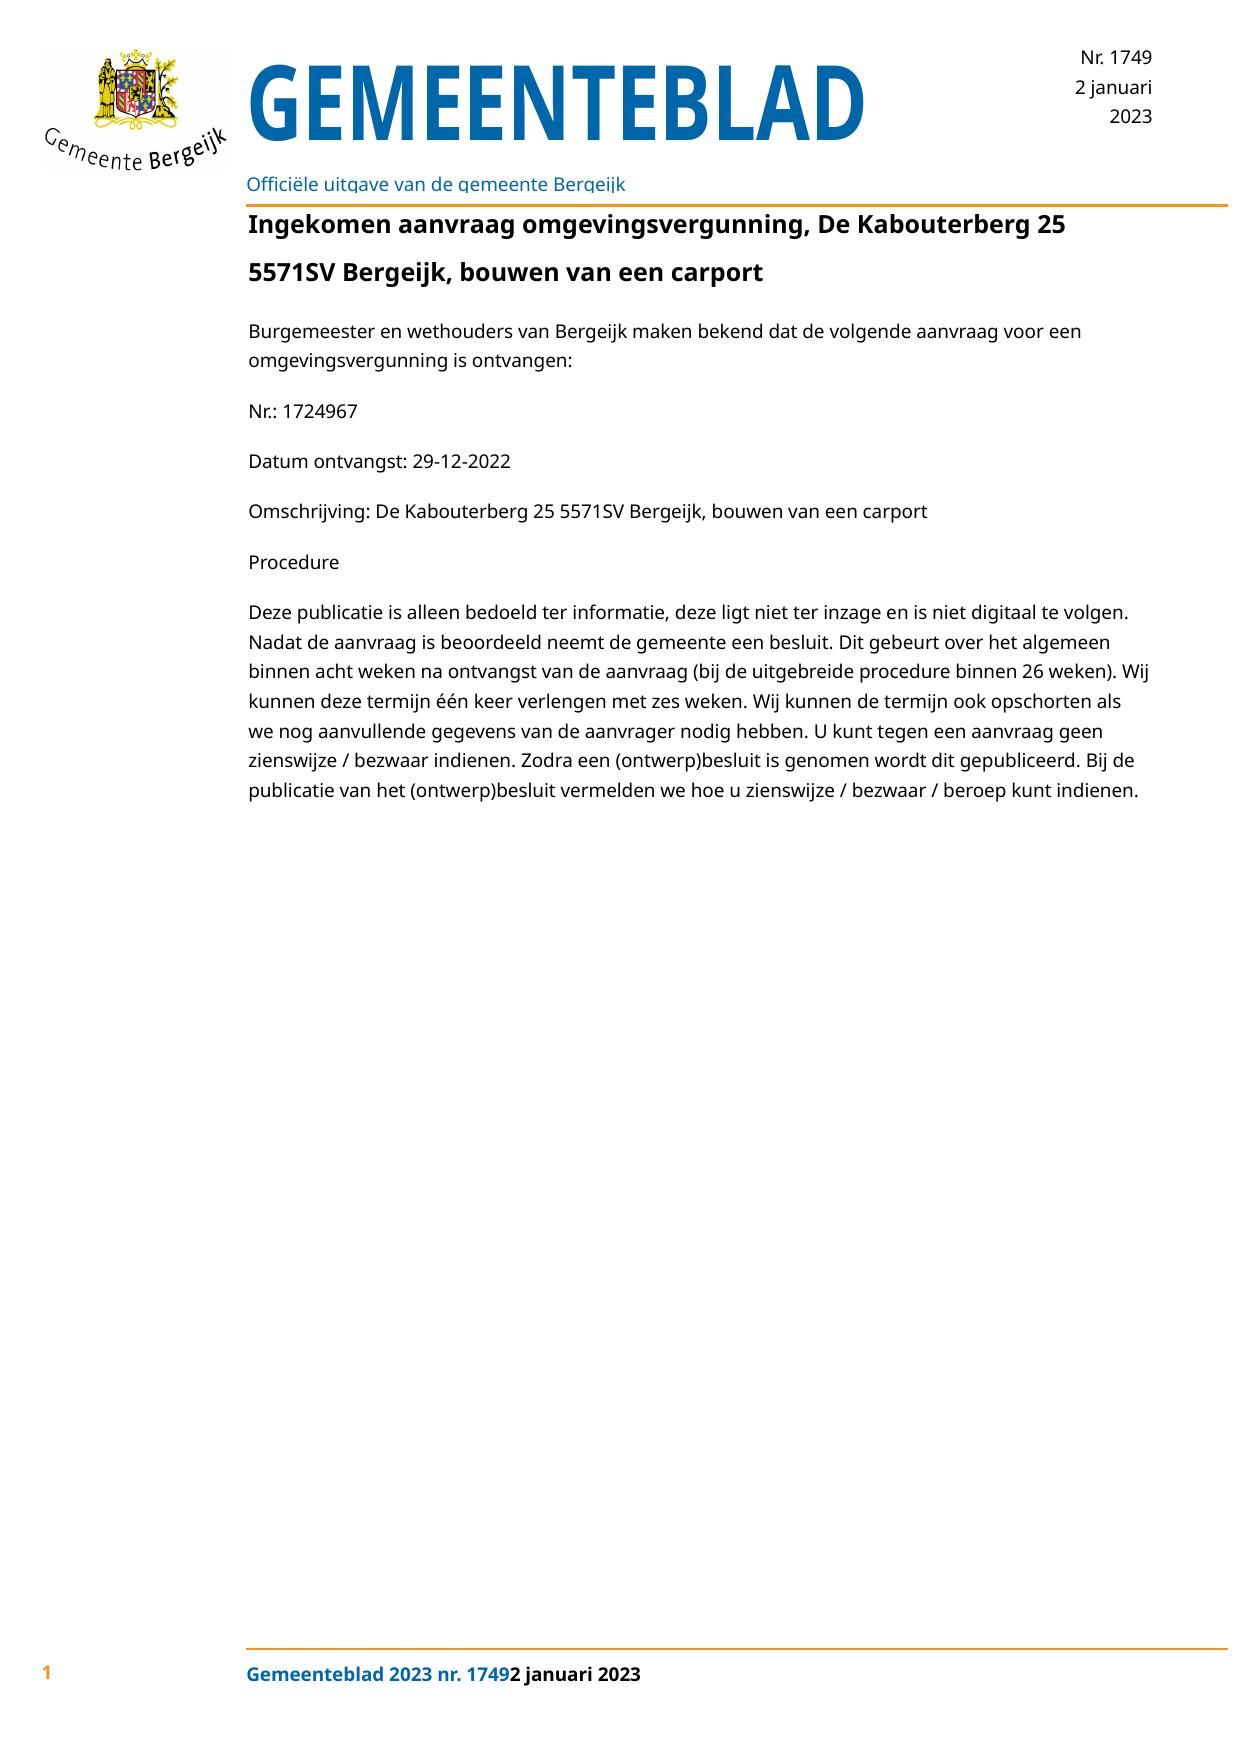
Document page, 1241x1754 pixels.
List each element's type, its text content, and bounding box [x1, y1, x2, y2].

text Burgemeester en wethouders van Bergeijk maken bekend dat de volgende aanvraag voor een omgevingsvergunning is ontvangen: [248, 318, 1152, 373]
text Omschrijving: De Kabouterberg 25 5571SV Bergeijk, bouwen van een carport [248, 499, 1152, 524]
text Datum ontvangst: 29-12-2022 [248, 448, 1152, 474]
text Nr.: 1724967 [248, 398, 1152, 424]
text Deze publicatie is alleen bedoeld ter informatie, deze ligt niet ter inzage en is niet digitaal te volgen. Nadat de aanvraag is beoordeeld neemt de gemeente een besluit. Dit gebeurt over het algemeen binnen acht weken na ontvangst van de aanvraag (bij de uitgebreide procedure binnen 26 weken). Wij kunnen deze termijn één keer verlengen met zes weken. Wij kunnen de termijn ook opschorten als we nog aanvullende gegevens van de aanvrager nodig hebben. U kunt tegen een aanvraag geen zienswijze / bezwaar indienen. Zodra een (ontwerp)besluit is genomen wordt dit gepubliceerd. Bij de publicatie van het (ontwerp)besluit vermelden we hoe u zienswijze / bezwaar / beroep kunt indienen. [248, 599, 1152, 803]
text Ingekomen aanvraag omgevingsvergunning, De Kabouterberg 25 5571SV Bergeijk, bouwen van een carport [248, 207, 1152, 288]
picture [41, 47, 231, 172]
text Procedure [248, 549, 1152, 575]
